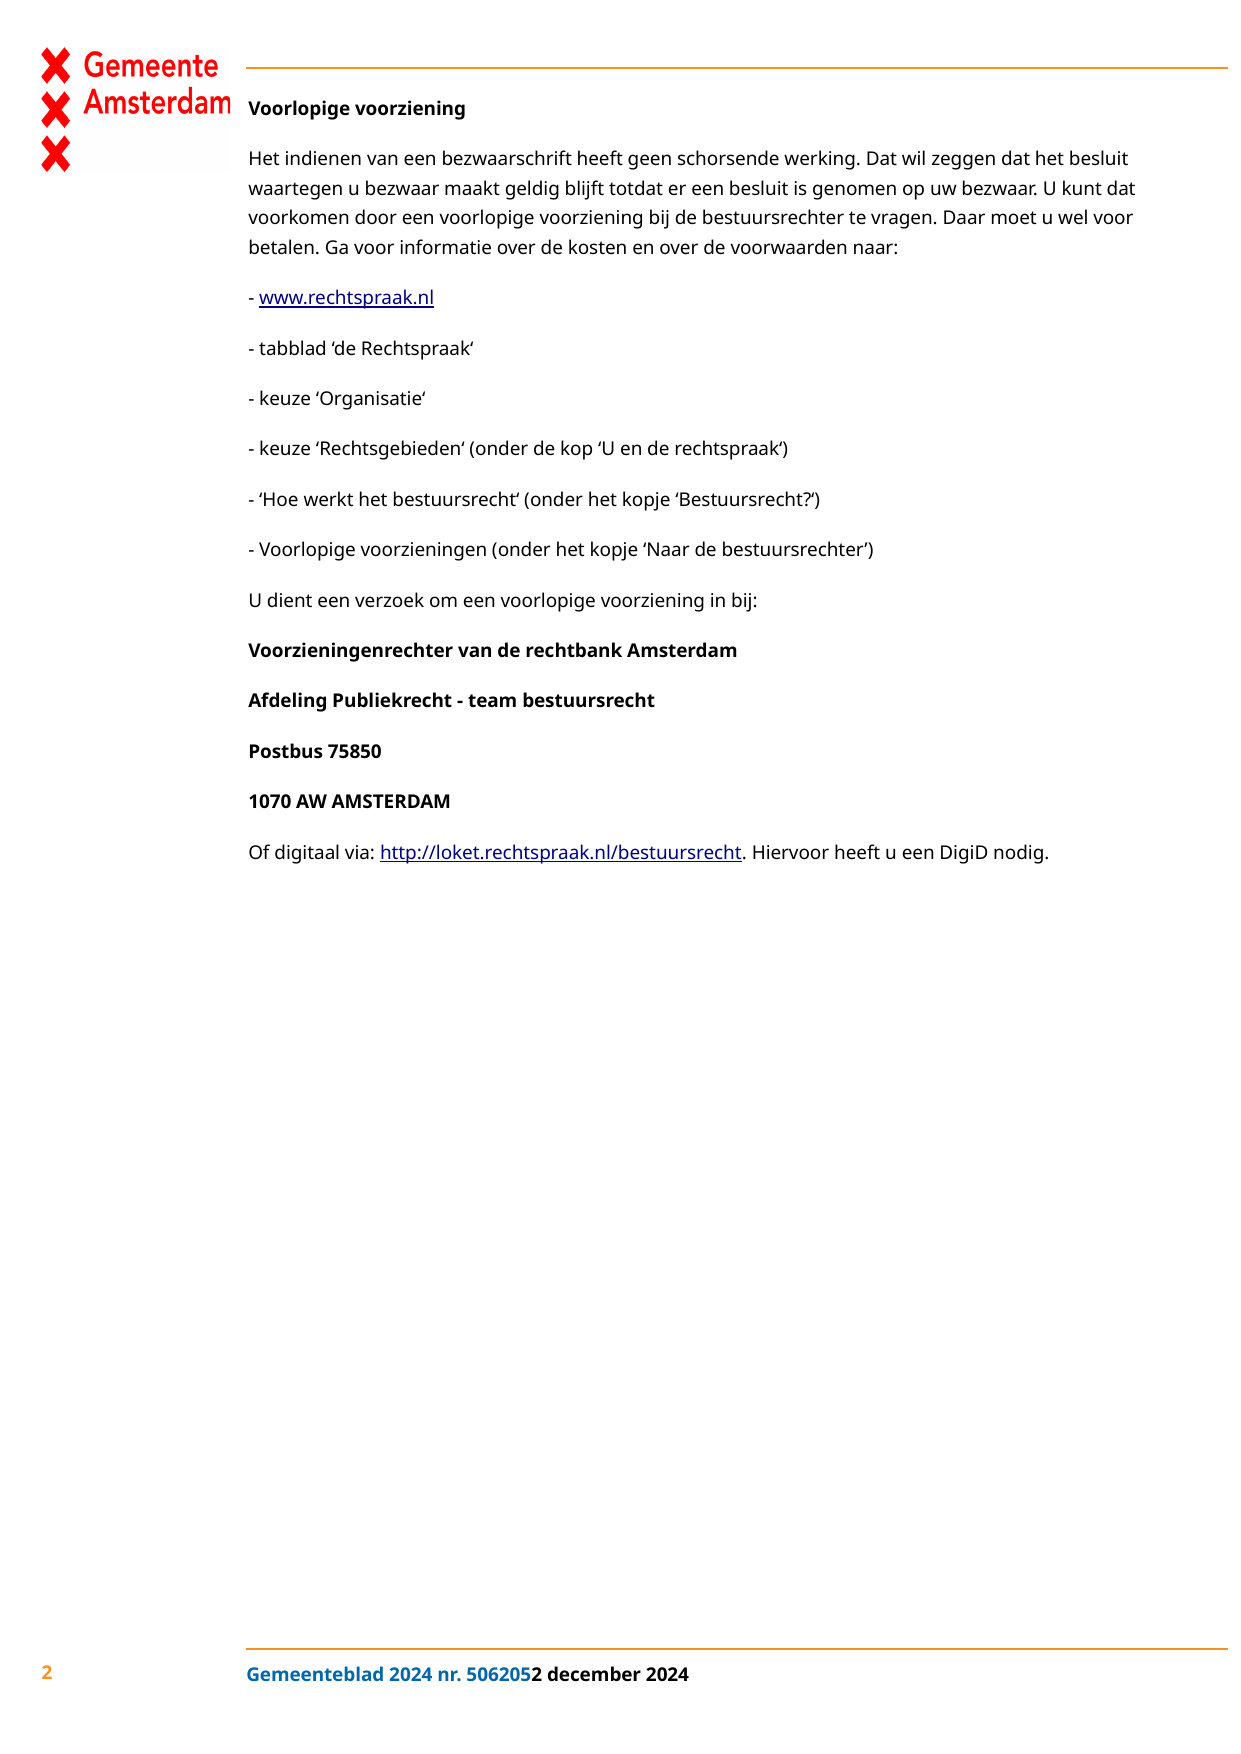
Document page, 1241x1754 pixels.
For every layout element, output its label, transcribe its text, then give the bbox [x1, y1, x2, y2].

text - keuze ‘Rechtsgebieden‘ (onder de kop ‘U en de rechtspraak‘) [248, 436, 1152, 461]
text Afdeling Publiekrecht - team bestuursrecht [248, 688, 1152, 713]
text - ‘Hoe werkt het bestuursrecht‘ (onder het kopje ‘Bestuursrecht?‘) [248, 486, 1152, 512]
text - Voorlopige voorzieningen (onder het kopje ‘Naar de bestuursrechter’) [248, 536, 1152, 562]
text - www.rechtspraak.nl [248, 284, 1152, 310]
text Voorlopige voorziening [248, 95, 1152, 121]
text Postbus 75850 [248, 738, 1152, 764]
picture [41, 47, 231, 172]
text Het indienen van een bezwaarschrift heeft geen schorsende werking. Dat wil zeggen dat het besluit waartegen u bezwaar maakt geldig blijft totdat er een besluit is genomen op uw bezwaar. U kunt dat voorkomen door een voorlopige voorziening bij de bestuursrechter te vragen. Daar moet u wel voor betalen. Ga voor informatie over de kosten en over de voorwaarden naar: [248, 145, 1152, 260]
text U dient een verzoek om een voorlopige voorziening in bij: [248, 587, 1152, 613]
text - tabblad ‘de Rechtspraak‘ [248, 335, 1152, 361]
text Of digitaal via: http://loket.rechtspraak.nl/bestuursrecht. Hiervoor heeft u een DigiD nodig. [248, 839, 1152, 865]
text 1070 AW AMSTERDAM [248, 788, 1152, 814]
text Voorzieningenrechter van de rechtbank Amsterdam [248, 637, 1152, 663]
text - keuze ‘Organisatie‘ [248, 385, 1152, 411]
